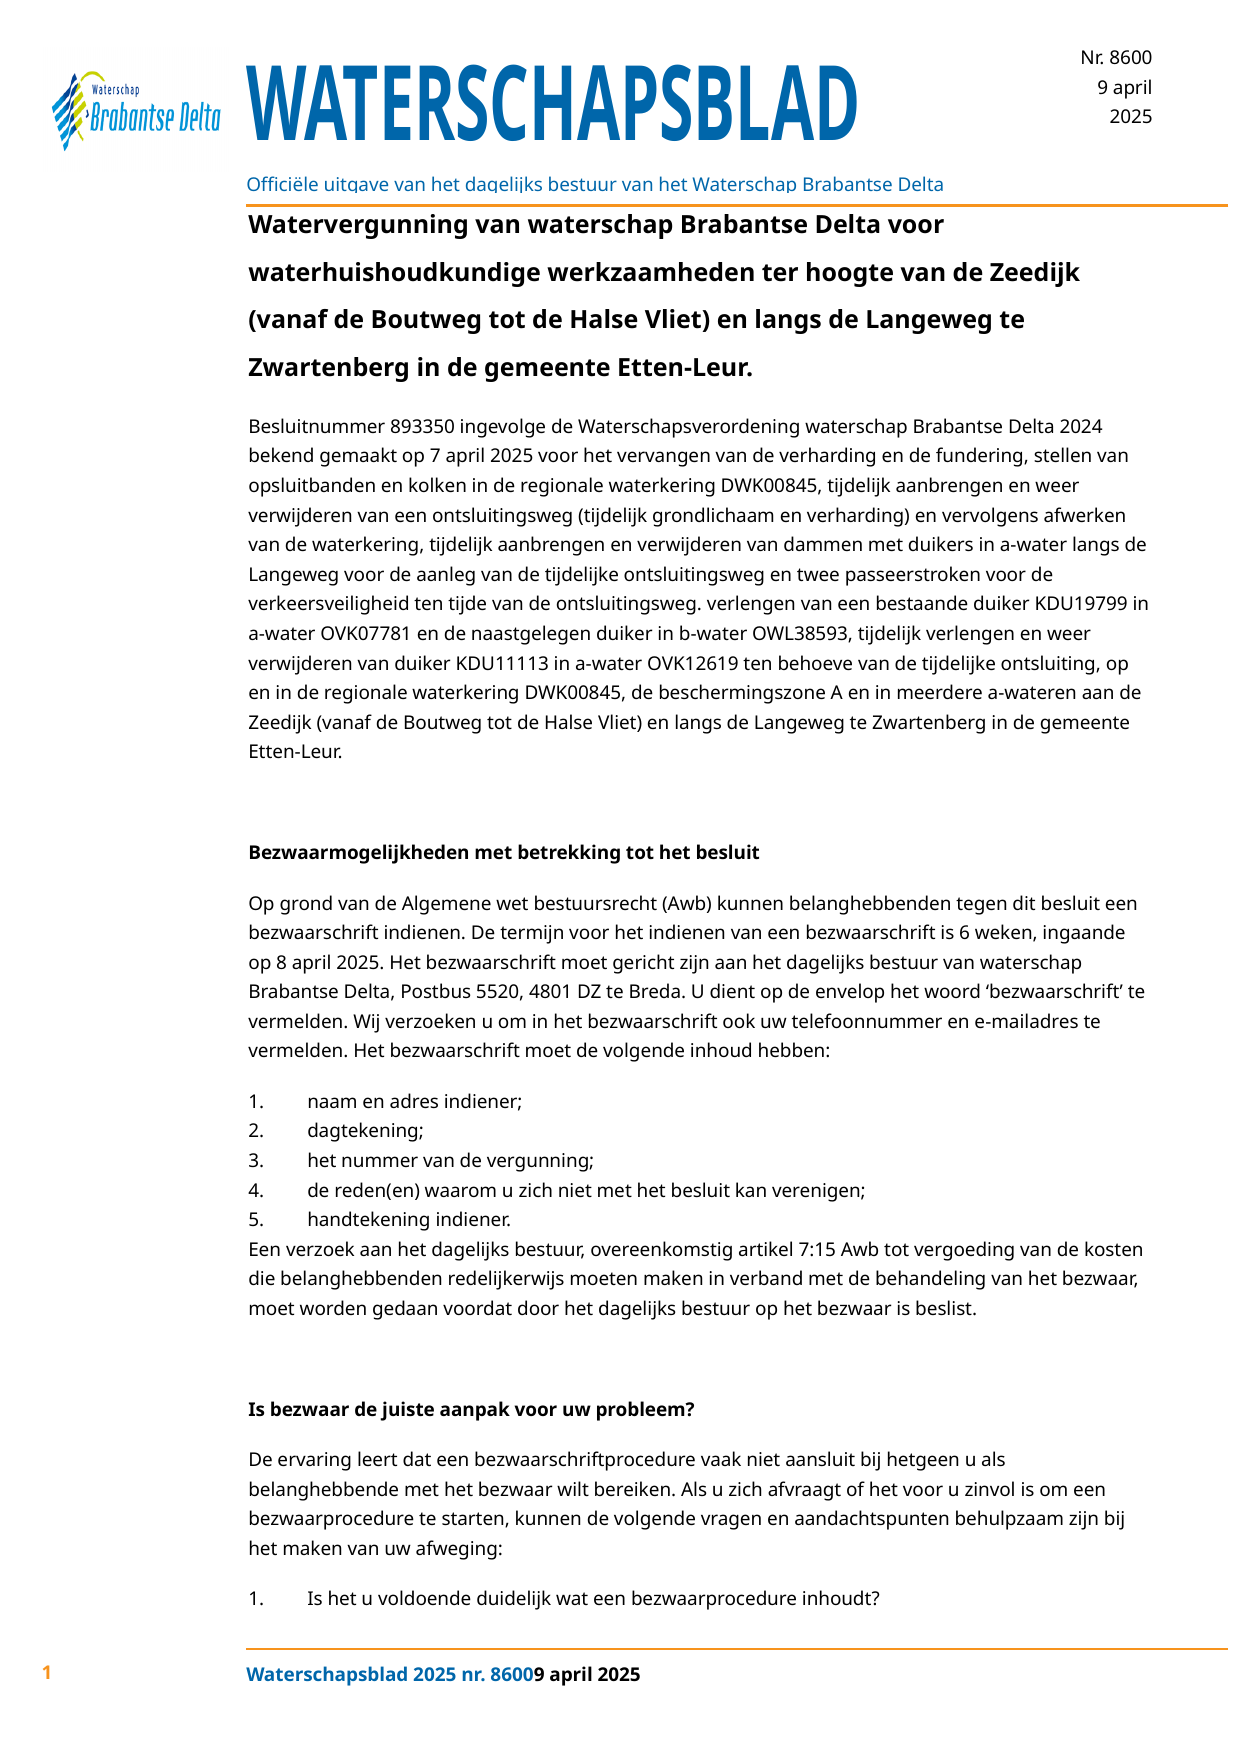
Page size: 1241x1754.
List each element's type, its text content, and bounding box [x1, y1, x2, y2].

text Besluitnummer 893350 ingevolge de Waterschapsverordening waterschap Brabantse Delta 2024 bekend gemaakt op 7 april 2025 voor het vervangen van de verharding en de fundering, stellen van opsluitbanden en kolken in de regionale waterkering DWK00845, tijdelijk aanbrengen en weer verwijderen van een ontsluitingsweg (tijdelijk grondlichaam en verharding) en vervolgens afwerken van de waterkering, tijdelijk aanbrengen en verwijderen van dammen met duikers in a-water langs de Langeweg voor de aanleg van de tijdelijke ontsluitingsweg en twee passeerstroken voor de verkeersveiligheid ten tijde van de ontsluitingsweg. verlengen van een bestaande duiker KDU19799 in a-water OVK07781 en de naastgelegen duiker in b-water OWL38593, tijdelijk verlengen en weer verwijderen van duiker KDU11113 in a-water OVK12619 ten behoeve van de tijdelijke ontsluiting, op en in de regionale waterkering DWK00845, de beschermingszone A en in meerdere a-wateren aan de Zeedijk (vanaf de Boutweg tot de Halse Vliet) en langs de Langeweg te Zwartenberg in de gemeente Etten-Leur. [248, 413, 1152, 764]
text Bezwaarmogelijkheden met betrekking tot het besluit [248, 839, 1152, 865]
list handtekening indiener. [248, 1206, 1152, 1232]
list dagtekening; [248, 1118, 1152, 1143]
text De ervaring leert dat een bezwaarschriftprocedure vaak niet aansluit bij hetgeen u als belanghebbende met het bezwaar wilt bereiken. Als u zich afvraagt of het voor u zinvol is om een bezwaarprocedure te starten, kunnen de volgende vragen en aandachtspunten behulpzaam zijn bij het maken van uw afweging: [248, 1446, 1152, 1561]
text Is bezwaar de juiste aanpak voor uw probleem? [248, 1396, 1152, 1422]
text Watervergunning van waterschap Brabantse Delta voor waterhuishoudkundige werkzaamheden ter hoogte van de Zeedijk (vanaf de Boutweg tot de Halse Vliet) en langs de Langeweg te Zwartenberg in de gemeente Etten-Leur. [248, 207, 1152, 384]
picture [41, 47, 231, 172]
list het nummer van de vergunning; [248, 1147, 1152, 1173]
text Een verzoek aan het dagelijks bestuur, overeenkomstig artikel 7:15 Awb tot vergoeding van de kosten die belanghebbenden redelijkerwijs moeten maken in verband met de behandeling van het bezwaar, moet worden gedaan voordat door het dagelijks bestuur op het bezwaar is beslist. [248, 1236, 1152, 1321]
list naam en adres indiener; [248, 1088, 1152, 1114]
text Op grond van de Algemene wet bestuursrecht (Awb) kunnen belanghebbenden tegen dit besluit een bezwaarschrift indienen. De termijn voor het indienen van een bezwaarschrift is 6 weken, ingaande op 8 april 2025. Het bezwaarschrift moet gericht zijn aan het dagelijks bestuur van waterschap Brabantse Delta, Postbus 5520, 4801 DZ te Breda. U dient op de envelop het woord ‘bezwaarschrift’ te vermelden. Wij verzoeken u om in het bezwaarschrift ook uw telefoonnummer en e‑mailadres te vermelden. Het bezwaarschrift moet de volgende inhoud hebben: [248, 890, 1152, 1063]
list Is het u voldoende duidelijk wat een bezwaarprocedure inhoudt? [248, 1586, 1152, 1611]
list de reden(en) waarom u zich niet met het besluit kan verenigen; [248, 1177, 1152, 1203]
